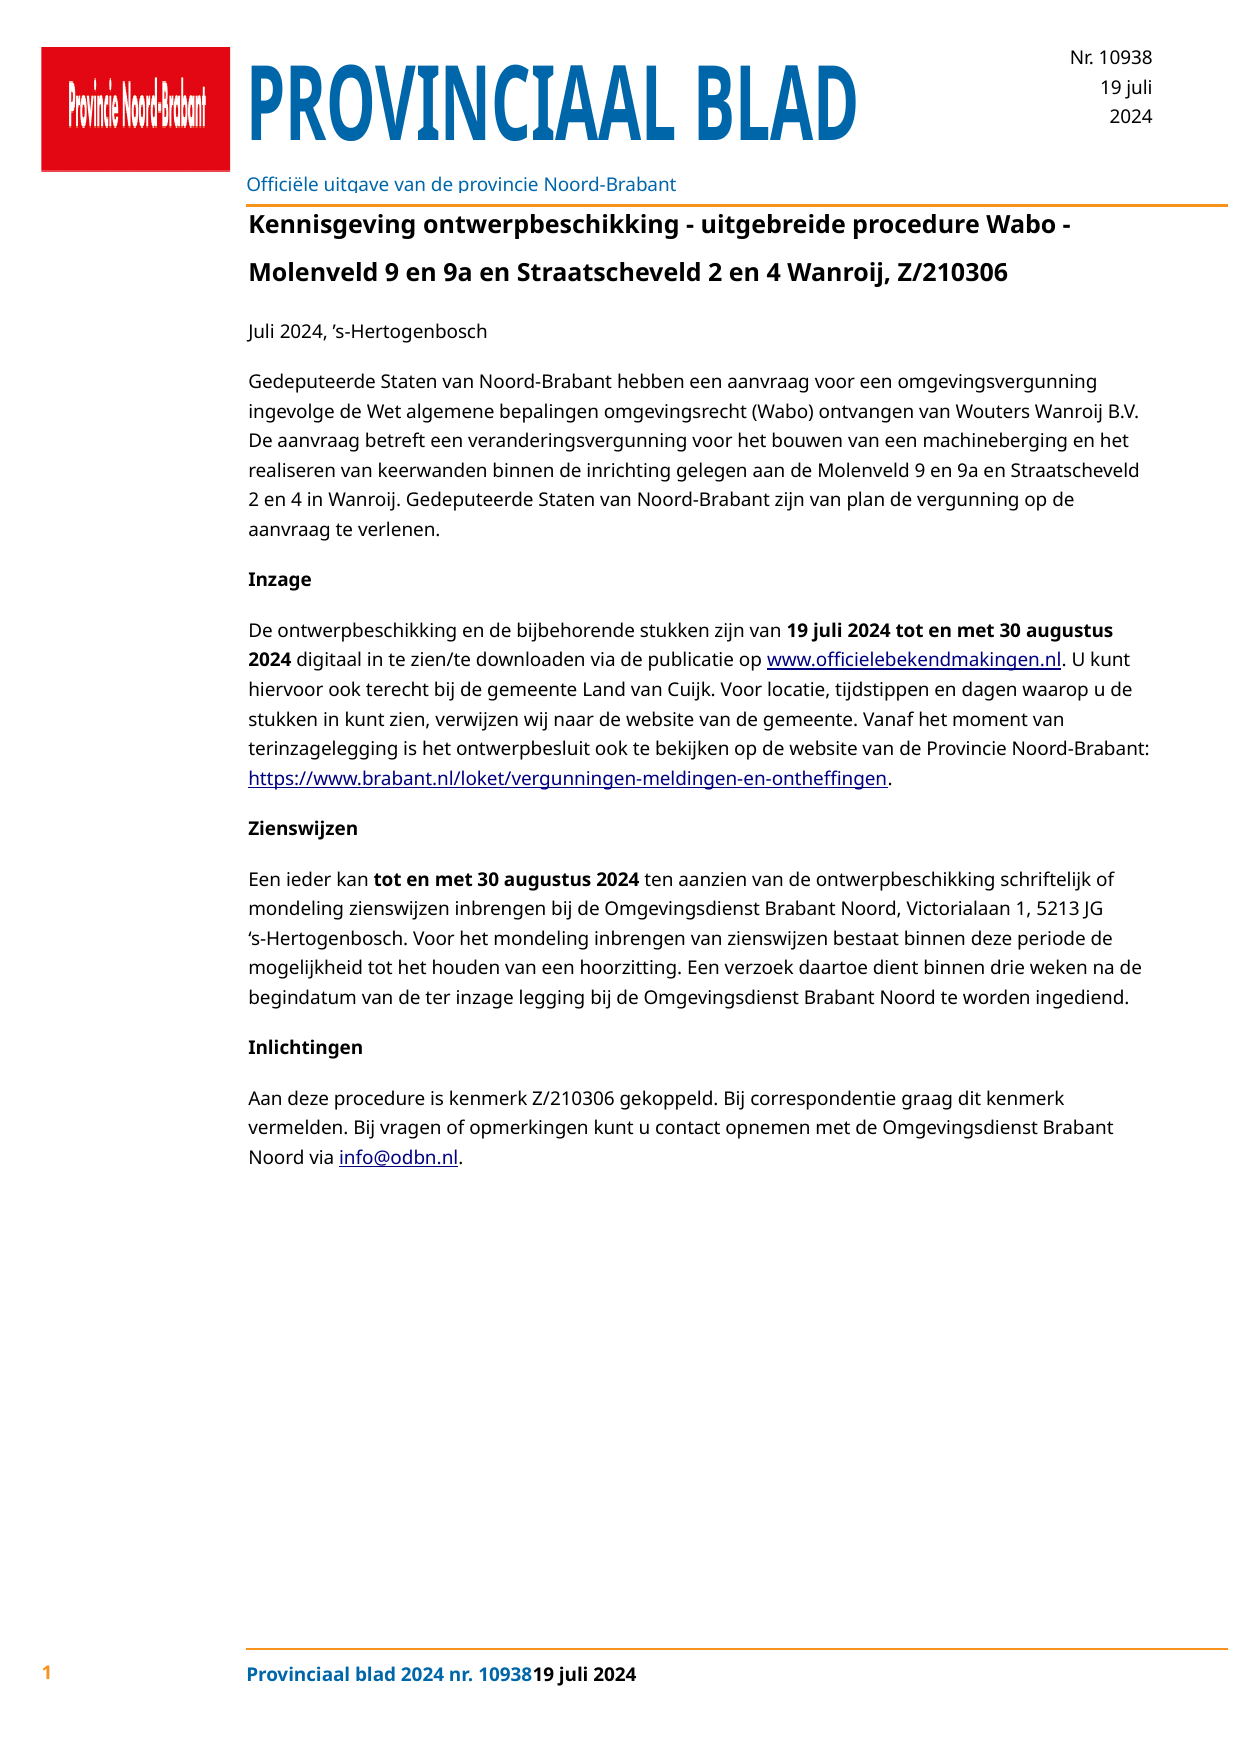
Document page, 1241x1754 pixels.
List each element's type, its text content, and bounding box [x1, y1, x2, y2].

text Inzage [248, 567, 1152, 592]
text Een ieder kan tot en met 30 augustus 2024 ten aanzien van de ontwerpbeschikking schriftelijk of mondeling zienswijzen inbrengen bij de Omgevingsdienst Brabant Noord, Victorialaan 1, 5213 JG ‘s‑Hertogenbosch. Voor het mondeling inbrengen van zienswijzen bestaat binnen deze periode de mogelijkheid tot het houden van een hoorzitting. Een verzoek daartoe dient binnen drie weken na de begindatum van de ter inzage legging bij de Omgevingsdienst Brabant Noord te worden ingediend. [248, 866, 1152, 1010]
text Zienswijzen [248, 815, 1152, 841]
text Aan deze procedure is kenmerk Z/210306 gekoppeld. Bij correspondentie graag dit kenmerk vermelden. Bij vragen of opmerkingen kunt u contact opnemen met de Omgevingsdienst Brabant Noord via info@odbn.nl. [248, 1085, 1152, 1170]
text Gedeputeerde Staten van Noord-Brabant hebben een aanvraag voor een omgevingsvergunning ingevolge de Wet algemene bepalingen omgevingsrecht (Wabo) ontvangen van Wouters Wanroij B.V. De aanvraag betreft een veranderingsvergunning voor het bouwen van een machineberging en het realiseren van keerwanden binnen de inrichting gelegen aan de Molenveld 9 en 9a en Straatscheveld 2 en 4 in Wanroij. Gedeputeerde Staten van Noord-Brabant zijn van plan de vergunning op de aanvraag te verlenen. [248, 368, 1152, 542]
text De ontwerpbeschikking en de bijbehorende stukken zijn van 19 juli 2024 tot en met 30 augustus 2024 digitaal in te zien/te downloaden via de publicatie op www.officielebekendmakingen.nl. U kunt hiervoor ook terecht bij de gemeente Land van Cuijk. Voor locatie, tijdstippen en dagen waarop u de stukken in kunt zien, verwijzen wij naar de website van de gemeente. Vanaf het moment van terinzagelegging is het ontwerpbesluit ook te bekijken op de website van de Provincie Noord-Brabant: https://www.brabant.nl/loket/vergunningen-meldingen-en-ontheffingen. [248, 617, 1152, 791]
text Kennisgeving ontwerpbeschikking - uitgebreide procedure Wabo - Molenveld 9 en 9a en Straatscheveld 2 en 4 Wanroij, Z/210306 [248, 207, 1152, 288]
text Inlichtingen [248, 1034, 1152, 1060]
text Juli 2024, ’s-Hertogenbosch [248, 318, 1152, 344]
picture [41, 47, 231, 172]
